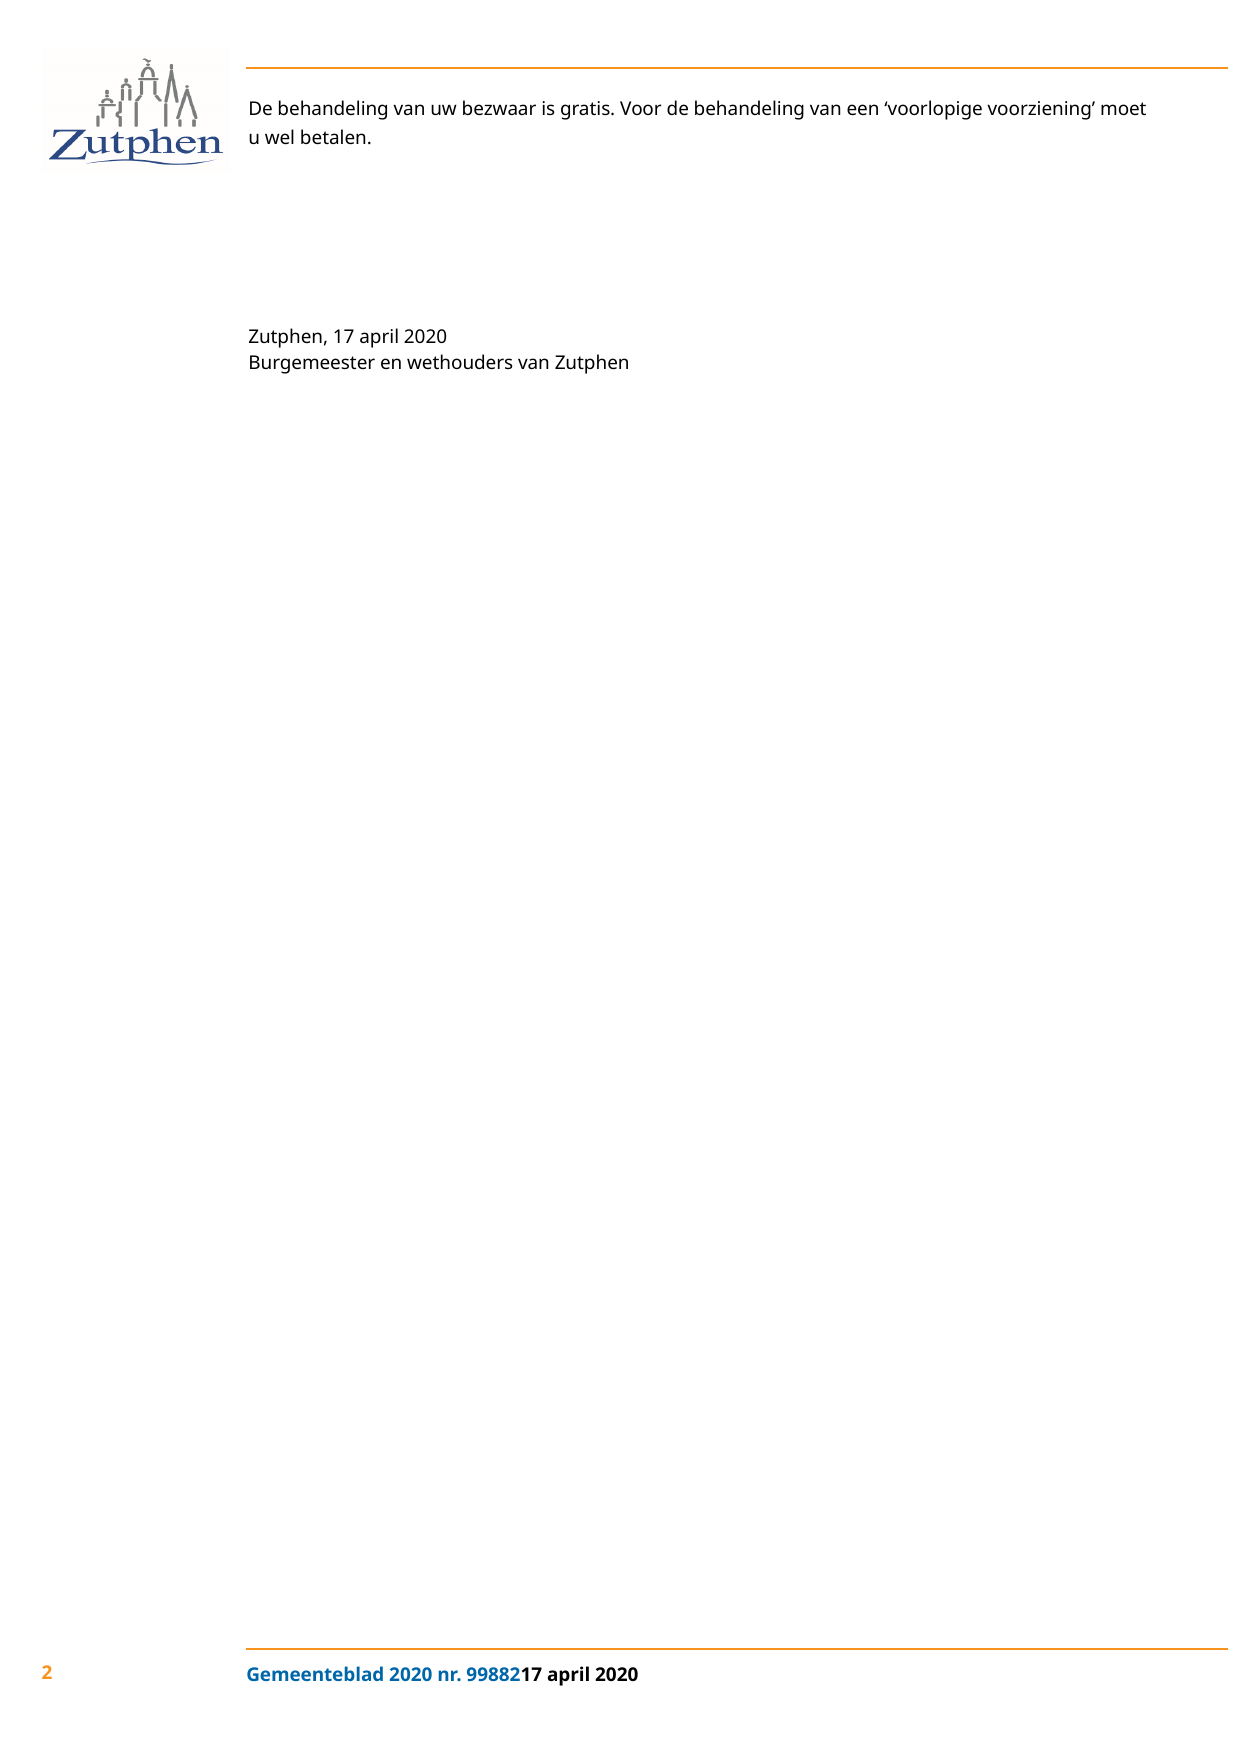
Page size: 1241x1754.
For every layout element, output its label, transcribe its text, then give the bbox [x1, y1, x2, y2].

text Burgemeester en wethouders van Zutphen [248, 349, 1152, 375]
picture [41, 47, 231, 172]
text De behandeling van uw bezwaar is gratis. Voor de behandeling van een ‘voorlopige voorziening’ moet u wel betalen. [248, 95, 1152, 150]
text Zutphen, 17 april 2020 [248, 323, 1152, 349]
